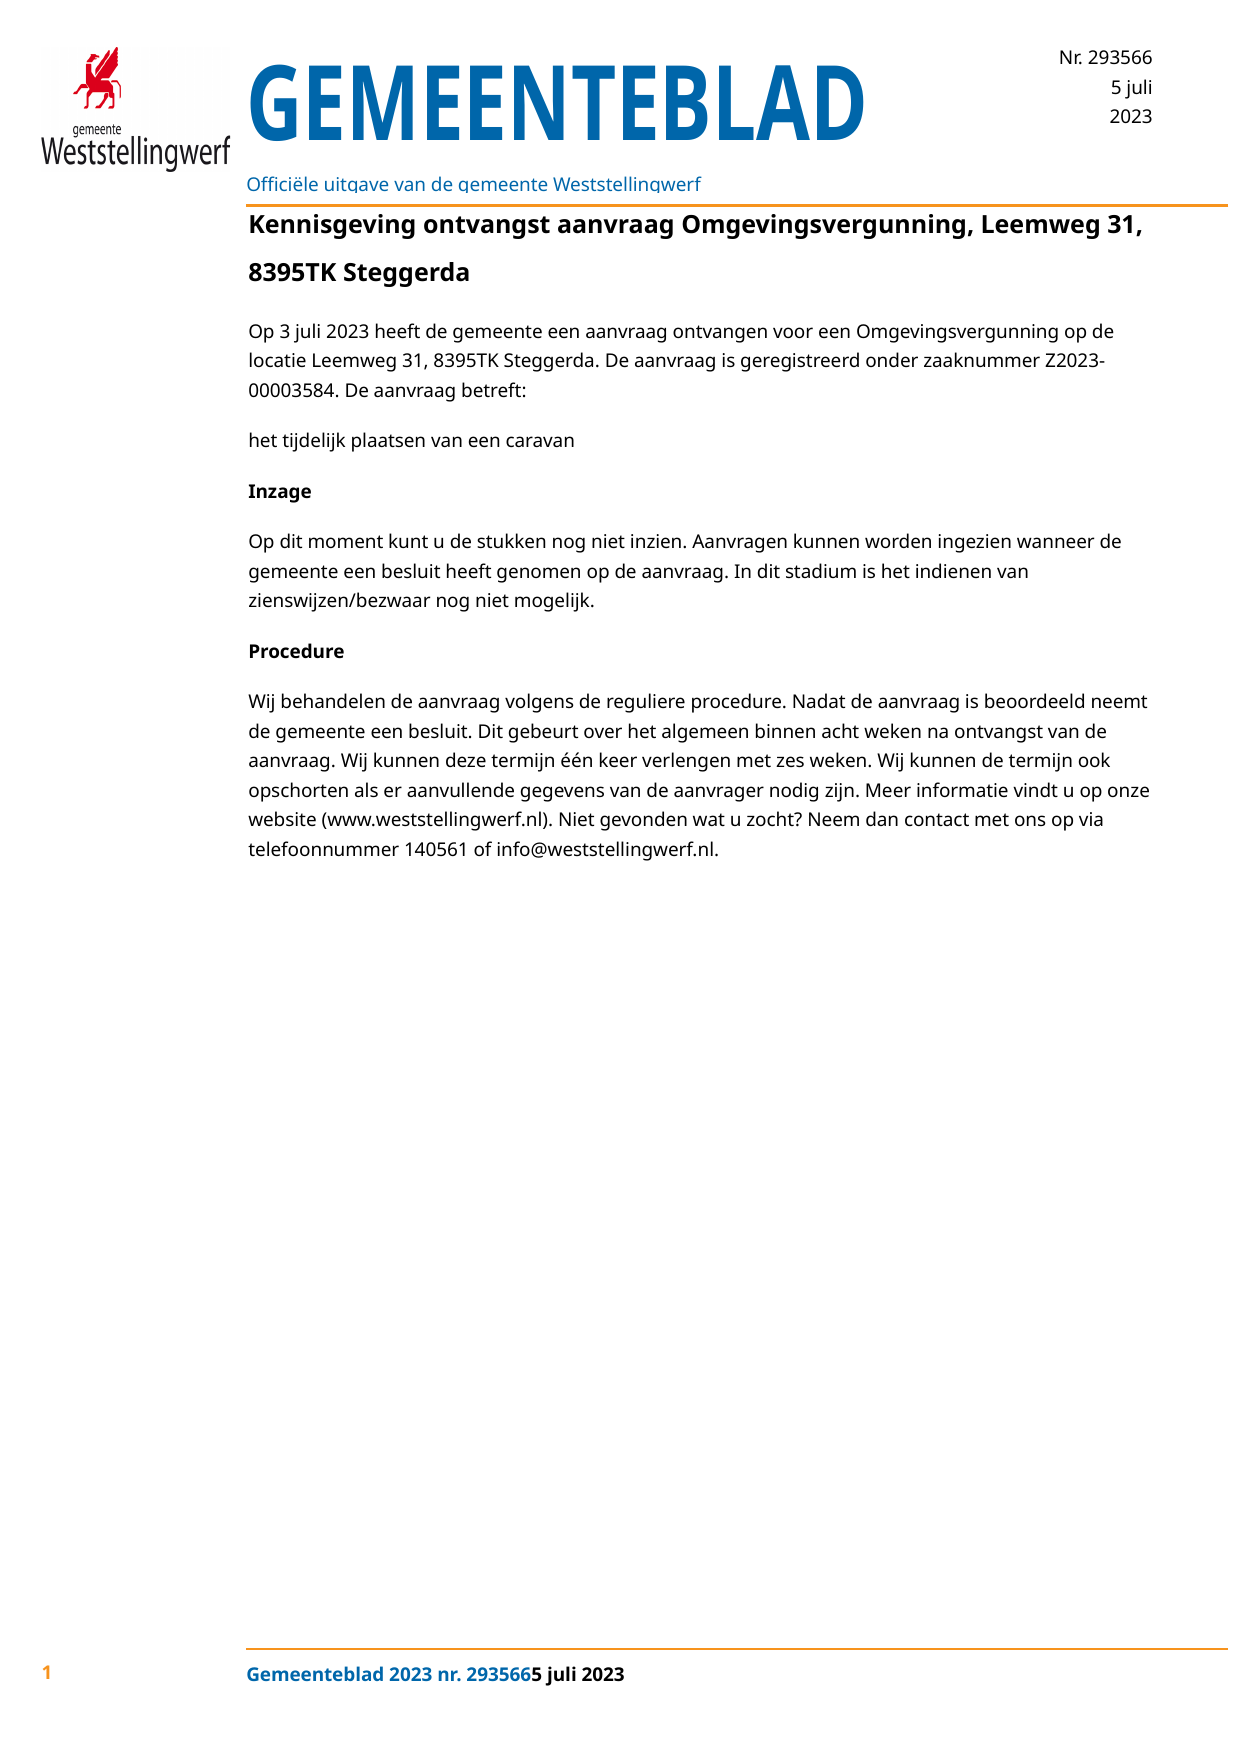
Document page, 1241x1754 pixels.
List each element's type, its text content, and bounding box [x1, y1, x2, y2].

text het tijdelijk plaatsen van een caravan [248, 427, 1152, 453]
text Op dit moment kunt u de stukken nog niet inzien. Aanvragen kunnen worden ingezien wanneer de gemeente een besluit heeft genomen op de aanvraag. In dit stadium is het indienen van zienswijzen/bezwaar nog niet mogelijk. [248, 528, 1152, 613]
text Inzage [248, 478, 1152, 504]
text Kennisgeving ontvangst aanvraag Omgevingsvergunning, Leemweg 31, 8395TK Steggerda [248, 207, 1152, 288]
text Op 3 juli 2023 heeft de gemeente een aanvraag ontvangen voor een Omgevingsvergunning op de locatie Leemweg 31, 8395TK Steggerda. De aanvraag is geregistreerd onder zaaknummer Z2023-00003584. De aanvraag betreft: [248, 318, 1152, 403]
picture [41, 47, 231, 172]
text Procedure [248, 638, 1152, 664]
text Wij behandelen de aanvraag volgens de reguliere procedure. Nadat de aanvraag is beoordeeld neemt de gemeente een besluit. Dit gebeurt over het algemeen binnen acht weken na ontvangst van de aanvraag. Wij kunnen deze termijn één keer verlengen met zes weken. Wij kunnen de termijn ook opschorten als er aanvullende gegevens van de aanvrager nodig zijn. Meer informatie vindt u op onze website (www.weststellingwerf.nl). Niet gevonden wat u zocht? Neem dan contact met ons op via telefoonnummer 140561 of info@weststellingwerf.nl. [248, 688, 1152, 862]
